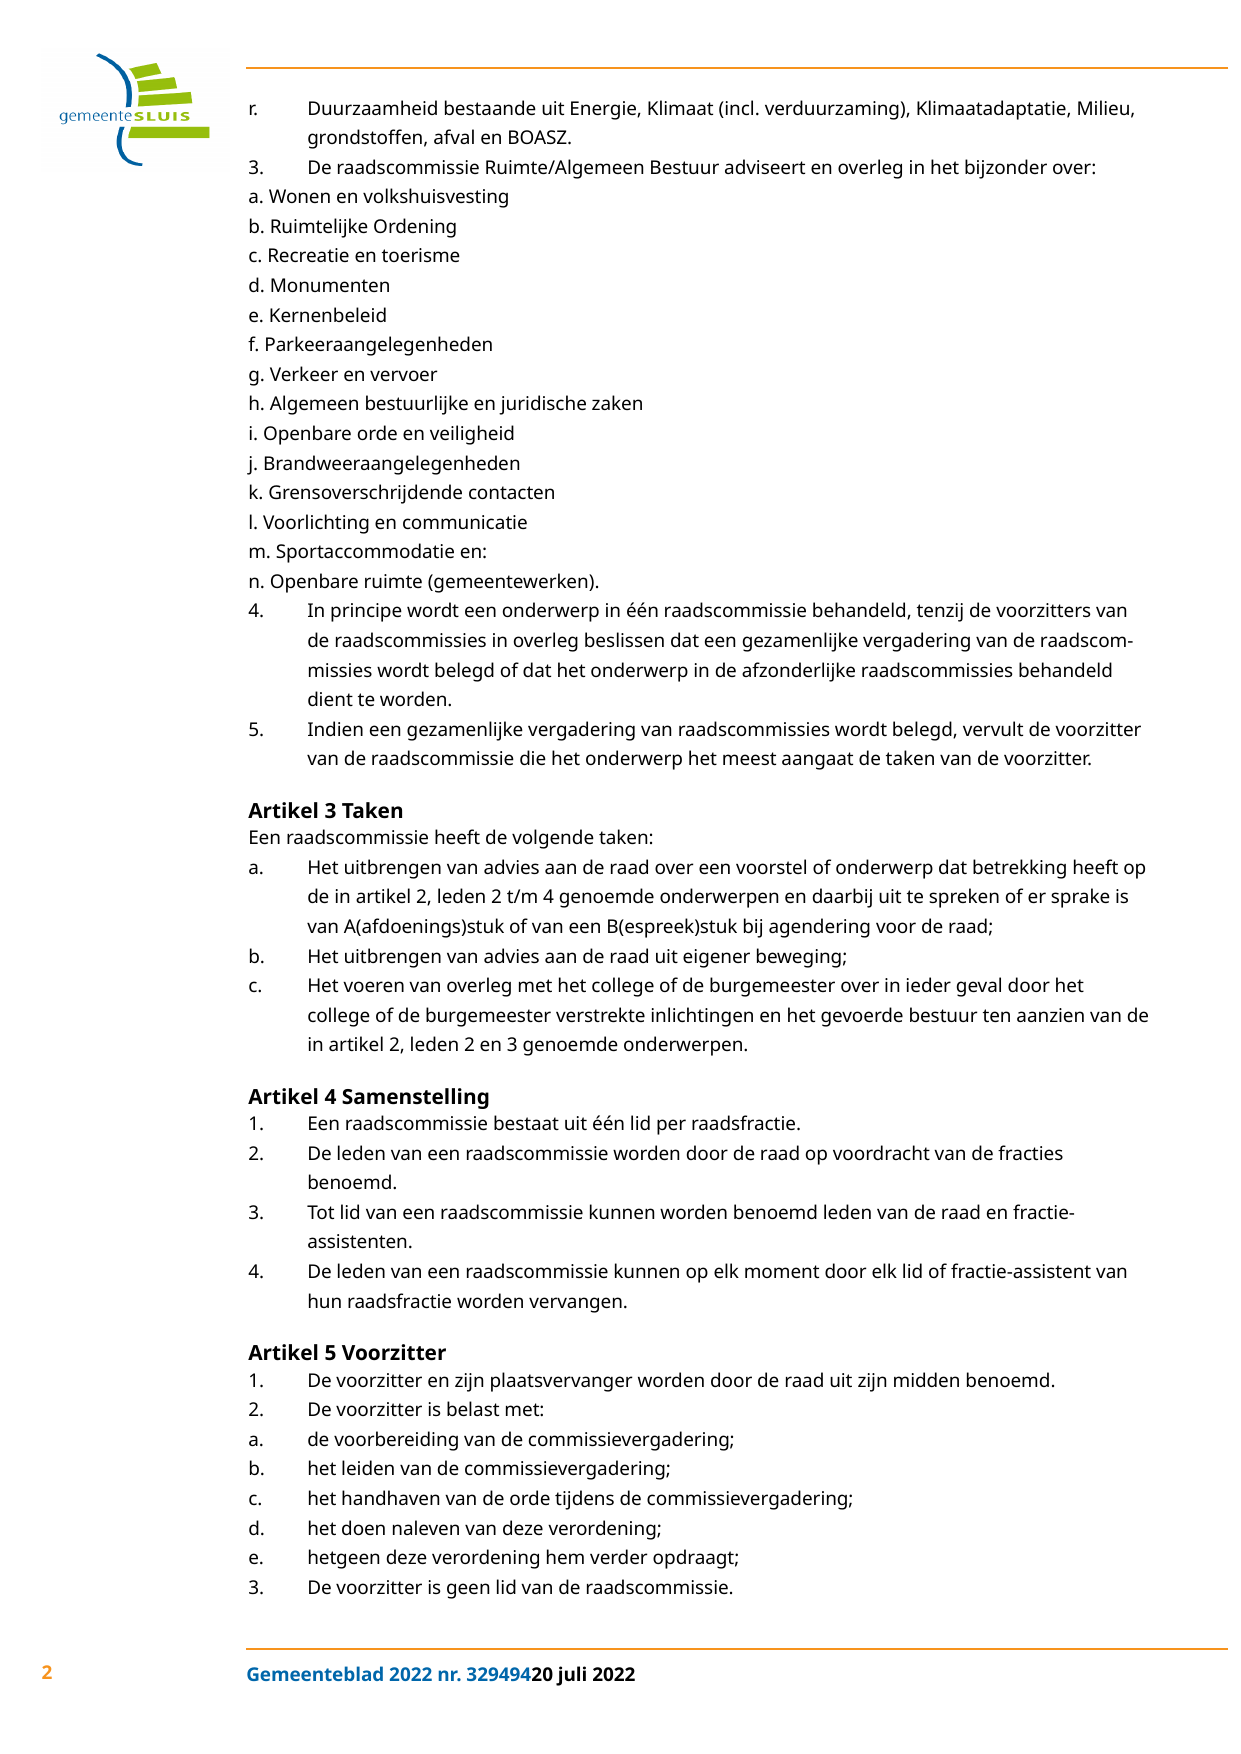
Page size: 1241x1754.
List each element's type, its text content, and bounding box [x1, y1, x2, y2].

text Artikel 4 Samenstelling [248, 1082, 1152, 1110]
list De voorzitter en zijn plaatsvervanger worden door de raad uit zijn midden benoemd. [248, 1367, 1152, 1392]
list het doen naleven van deze verordening; [248, 1515, 1152, 1540]
text b. Ruimtelijke Ordening [248, 213, 1152, 239]
list De raadscommissie Ruimte/Algemeen Bestuur adviseert en overleg in het bijzonder over: [248, 154, 1152, 180]
text g. Verkeer en vervoer [248, 361, 1152, 387]
text m. Sportaccommodatie en: [248, 538, 1152, 564]
list De leden van een raadscommissie kunnen op elk moment door elk lid of fractie-assistent van hun raadsfractie worden vervangen. [248, 1258, 1152, 1314]
text Artikel 5 Voorzitter [248, 1338, 1152, 1367]
text k. Grensoverschrijdende contacten [248, 479, 1152, 505]
text Artikel 3 Taken [248, 796, 1152, 824]
text Een raadscommissie heeft de volgende taken: [248, 824, 1152, 850]
text c. Recreatie en toerisme [248, 243, 1152, 268]
list het leiden van de commissievergadering; [248, 1456, 1152, 1481]
list Het voeren van overleg met het college of de burgemeester over in ieder geval door het college of de burgemeester verstrekte inlichtingen en het gevoerde bestuur ten aanzien van de in artikel 2, leden 2 en 3 genoemde onderwerpen. [248, 972, 1152, 1057]
text i. Openbare orde en veiligheid [248, 420, 1152, 446]
list In principe wordt een onderwerp in één raadscommissie behandeld, tenzij de voorzitters van de raadscommissies in overleg beslissen dat een gezamenlijke vergadering van de raadscom-missies wordt belegd of dat het onderwerp in de afzonderlijke raadscommissies behandeld dient te worden. [248, 598, 1152, 712]
list Tot lid van een raadscommissie kunnen worden benoemd leden van de raad en fractie-assistenten. [248, 1199, 1152, 1254]
text j. Brandweeraangelegenheden [248, 450, 1152, 476]
list De voorzitter is geen lid van de raadscommissie. [248, 1574, 1152, 1599]
text h. Algemeen bestuurlijke en juridische zaken [248, 391, 1152, 416]
list het handhaven van de orde tijdens de commissievergadering; [248, 1485, 1152, 1511]
text d. Monumenten [248, 272, 1152, 298]
picture [41, 47, 231, 172]
list Indien een gezamenlijke vergadering van raadscommissies wordt belegd, vervult de voorzitter van de raadscommissie die het onderwerp het meest aangaat de taken van de voorzitter. [248, 716, 1152, 771]
list Duurzaamheid bestaande uit Energie, Klimaat (incl. verduurzaming), Klimaatadaptatie, Milieu, grondstoffen, afval en BOASZ. [248, 95, 1152, 150]
list De voorzitter is belast met: [248, 1396, 1152, 1422]
list De leden van een raadscommissie worden door de raad op voordracht van de fracties benoemd. [248, 1140, 1152, 1195]
text f. Parkeeraangelegenheden [248, 331, 1152, 357]
list Een raadscommissie bestaat uit één lid per raadsfractie. [248, 1110, 1152, 1136]
list hetgeen deze verordening hem verder opdraagt; [248, 1544, 1152, 1570]
text e. Kernenbeleid [248, 302, 1152, 328]
text a. Wonen en volkshuisvesting [248, 183, 1152, 209]
text n. Openbare ruimte (gemeentewerken). [248, 568, 1152, 594]
text l. Voorlichting en communicatie [248, 509, 1152, 535]
list Het uitbrengen van advies aan de raad over een voorstel of onderwerp dat betrekking heeft op de in artikel 2, leden 2 t/m 4 genoemde onderwerpen en daarbij uit te spreken of er sprake is van A(afdoenings)stuk of van een B(espreek)stuk bij agendering voor de raad; [248, 854, 1152, 939]
list de voorbereiding van de commissievergadering; [248, 1426, 1152, 1452]
list Het uitbrengen van advies aan de raad uit eigener beweging; [248, 943, 1152, 968]
